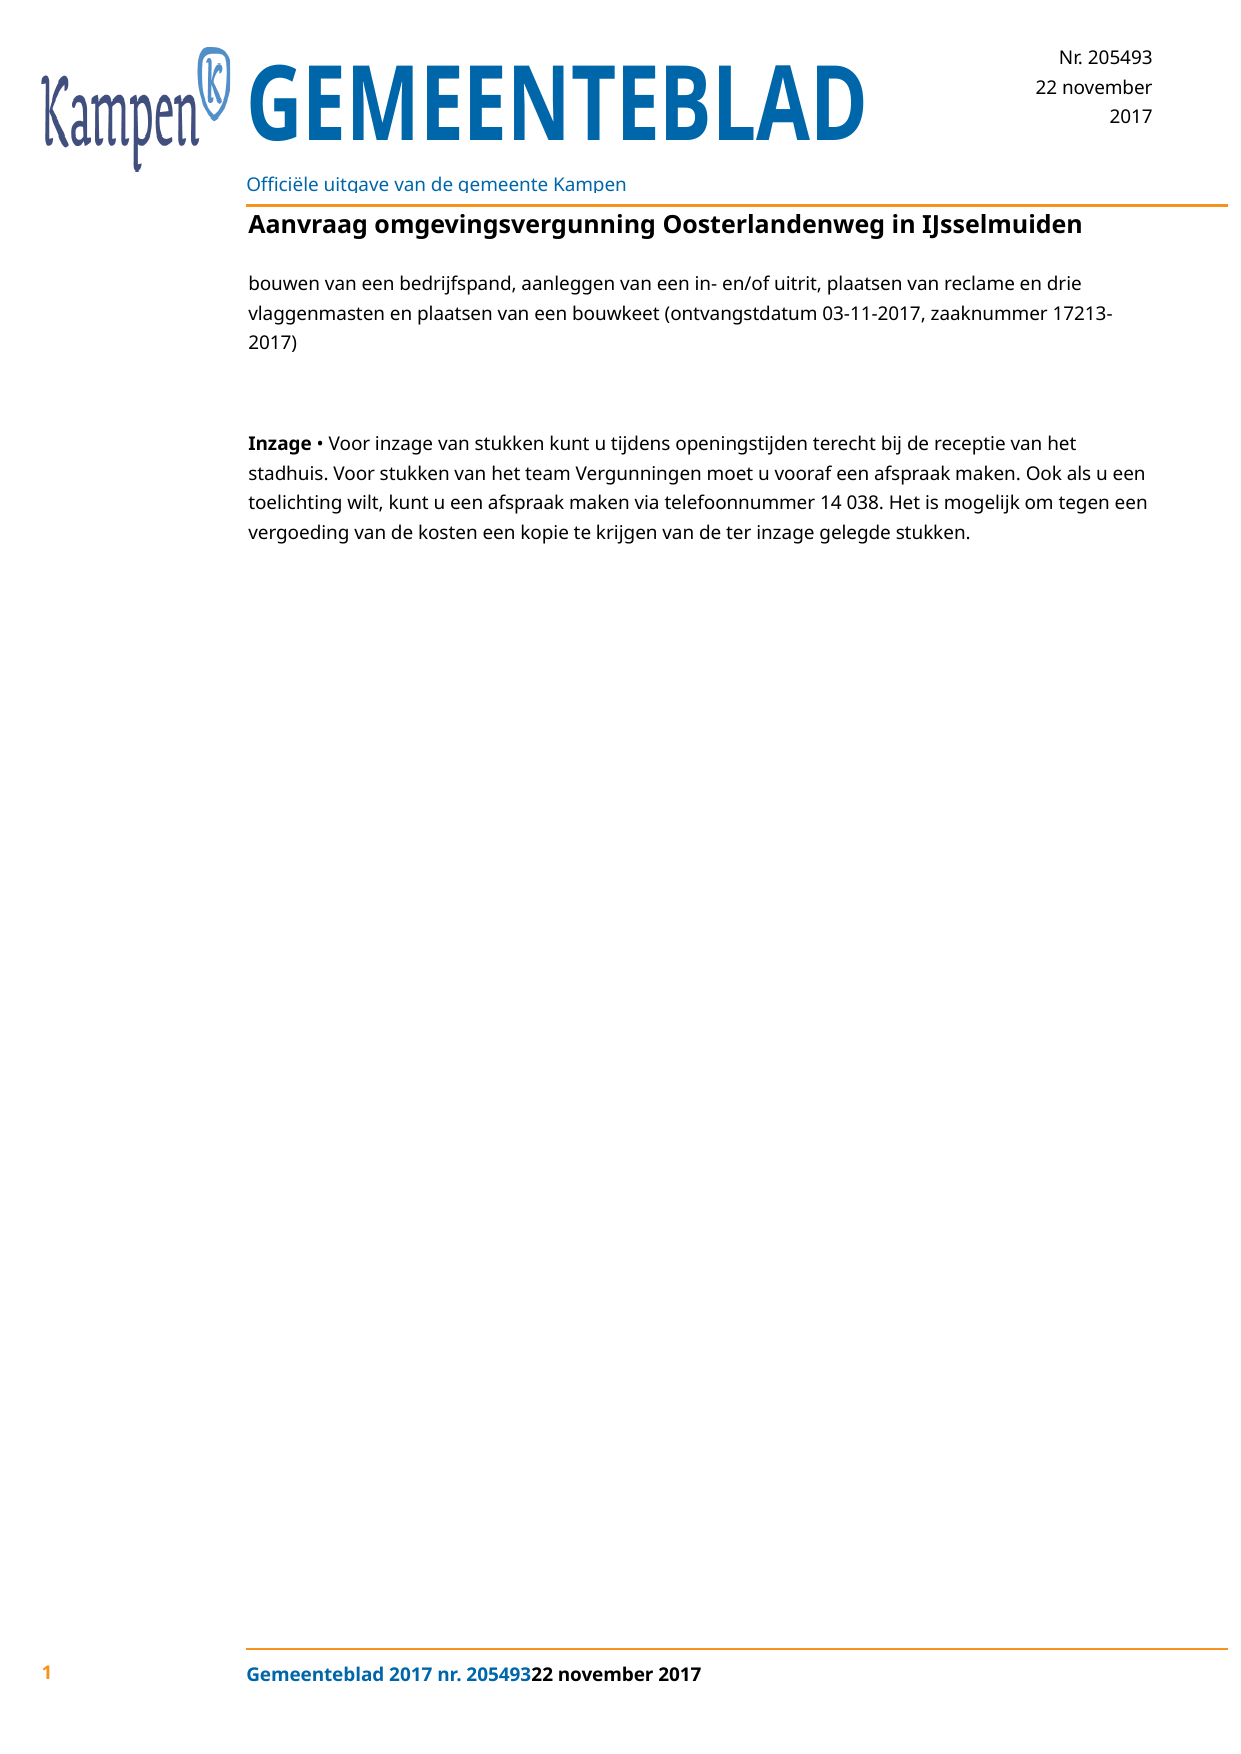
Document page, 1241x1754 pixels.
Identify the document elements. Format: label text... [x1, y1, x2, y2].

text bouwen van een bedrijfspand, aanleggen van een in- en/of uitrit, plaatsen van reclame en drie vlaggenmasten en plaatsen van een bouwkeet (ontvangstdatum 03-11-2017, zaaknummer 17213-2017) [248, 270, 1152, 355]
text Aanvraag omgevingsvergunning Oosterlandenweg in IJsselmuiden [248, 207, 1152, 241]
picture [41, 47, 231, 172]
text Inzage • Voor inzage van stukken kunt u tijdens openingstijden terecht bij de receptie van het stadhuis. Voor stukken van het team Vergunningen moet u vooraf een afspraak maken. Ook als u een toelichting wilt, kunt u een afspraak maken via telefoonnummer 14 038. Het is mogelijk om tegen een vergoeding van de kosten een kopie te krijgen van de ter inzage gelegde stukken. [248, 430, 1152, 545]
